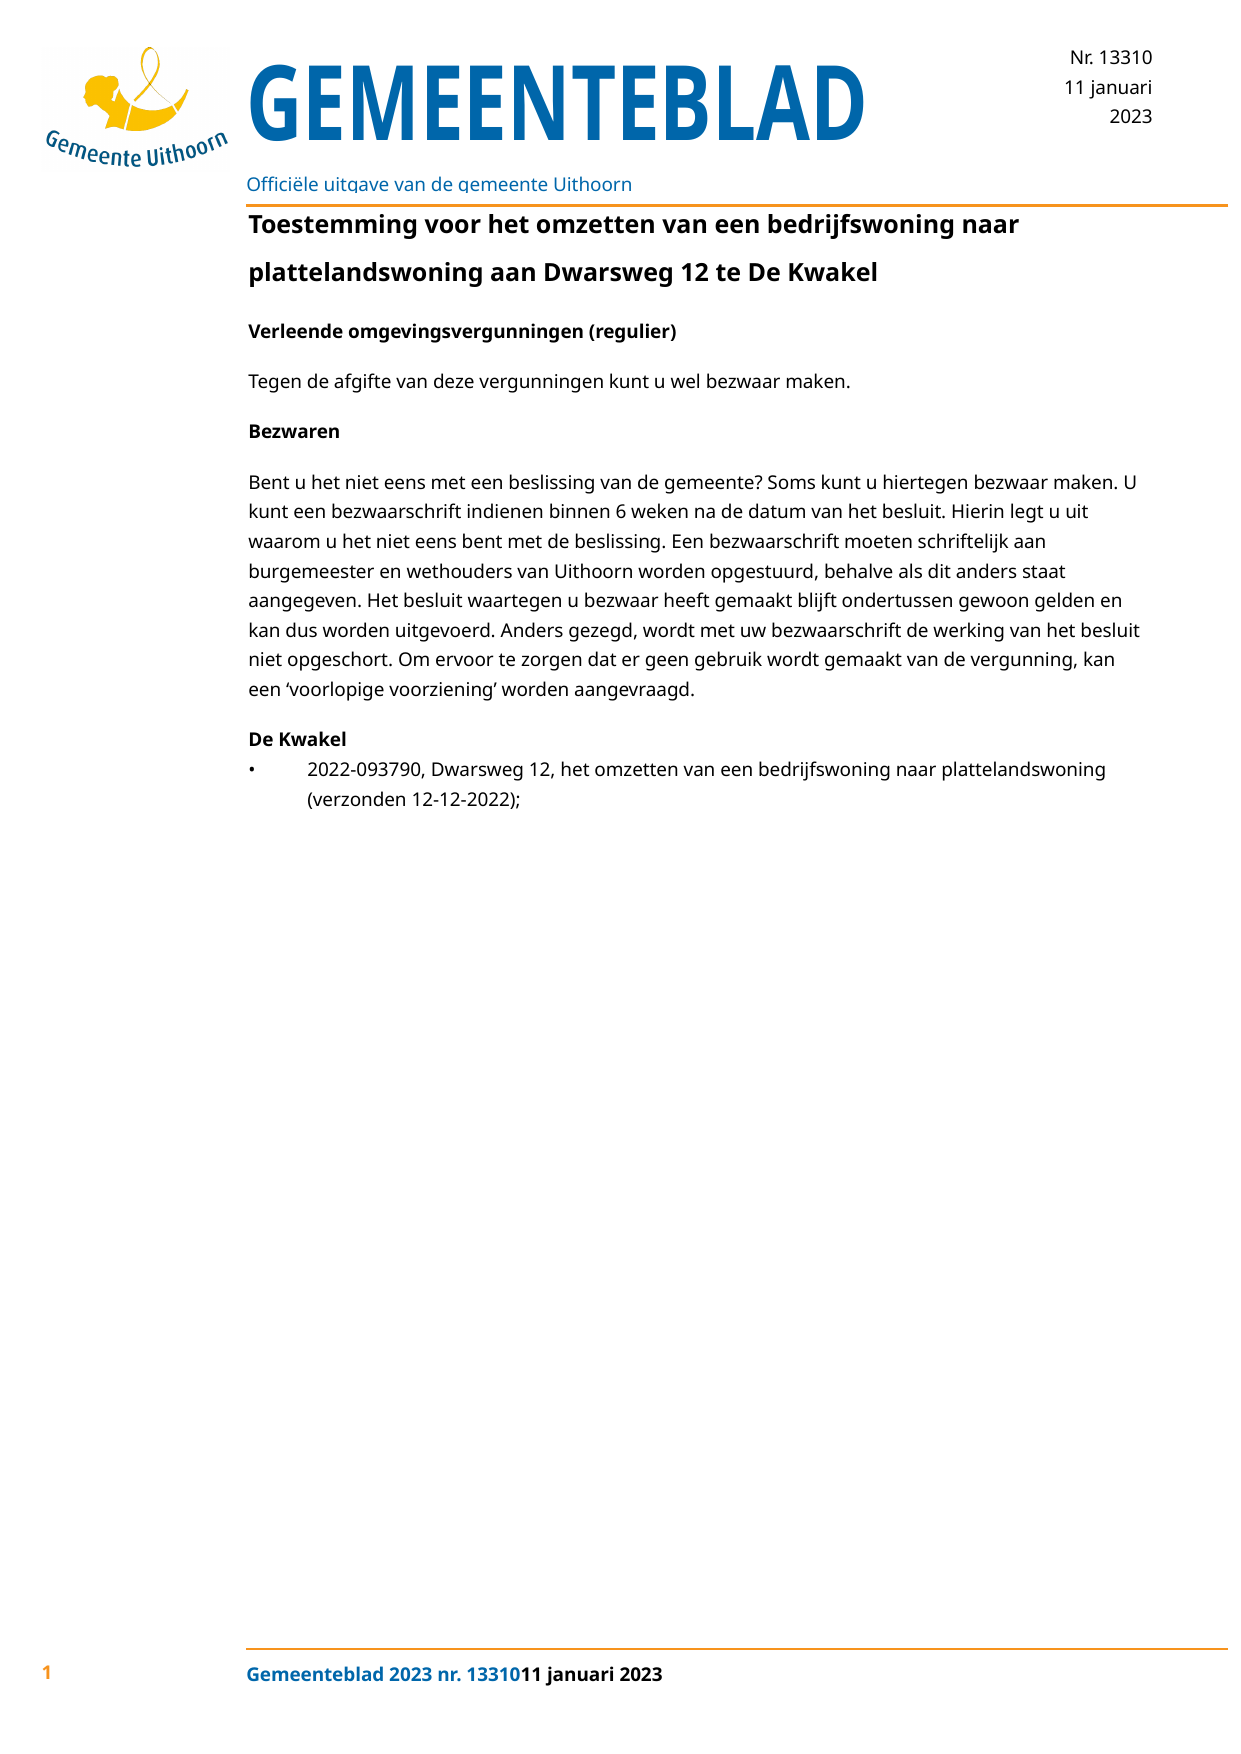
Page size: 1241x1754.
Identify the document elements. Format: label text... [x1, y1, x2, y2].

text Toestemming voor het omzetten van een bedrijfswoning naar plattelandswoning aan Dwarsweg 12 te De Kwakel [248, 207, 1152, 288]
text De Kwakel [248, 727, 1152, 752]
text Tegen de afgifte van deze vergunningen kunt u wel bezwaar maken. [248, 368, 1152, 394]
text Verleende omgevingsvergunningen (regulier) [248, 318, 1152, 344]
text Bent u het niet eens met een beslissing van de gemeente? Soms kunt u hiertegen bezwaar maken. U kunt een bezwaarschrift indienen binnen 6 weken na de datum van het besluit. Hierin legt u uit waarom u het niet eens bent met de beslissing. Een bezwaarschrift moeten schriftelijk aan burgemeester en wethouders van Uithoorn worden opgestuurd, behalve als dit anders staat aangegeven. Het besluit waartegen u bezwaar heeft gemaakt blijft ondertussen gewoon gelden en kan dus worden uitgevoerd. Anders gezegd, wordt met uw bezwaarschrift de werking van het besluit niet opgeschort. Om ervoor te zorgen dat er geen gebruik wordt gemaakt van de vergunning, kan een ‘voorlopige voorziening’ worden aangevraagd. [248, 469, 1152, 702]
list 2022-093790, Dwarsweg 12, het omzetten van een bedrijfswoning naar plattelandswoning (verzonden 12-12-2022); [248, 756, 1152, 812]
picture [41, 47, 231, 172]
text Bezwaren [248, 419, 1152, 444]
